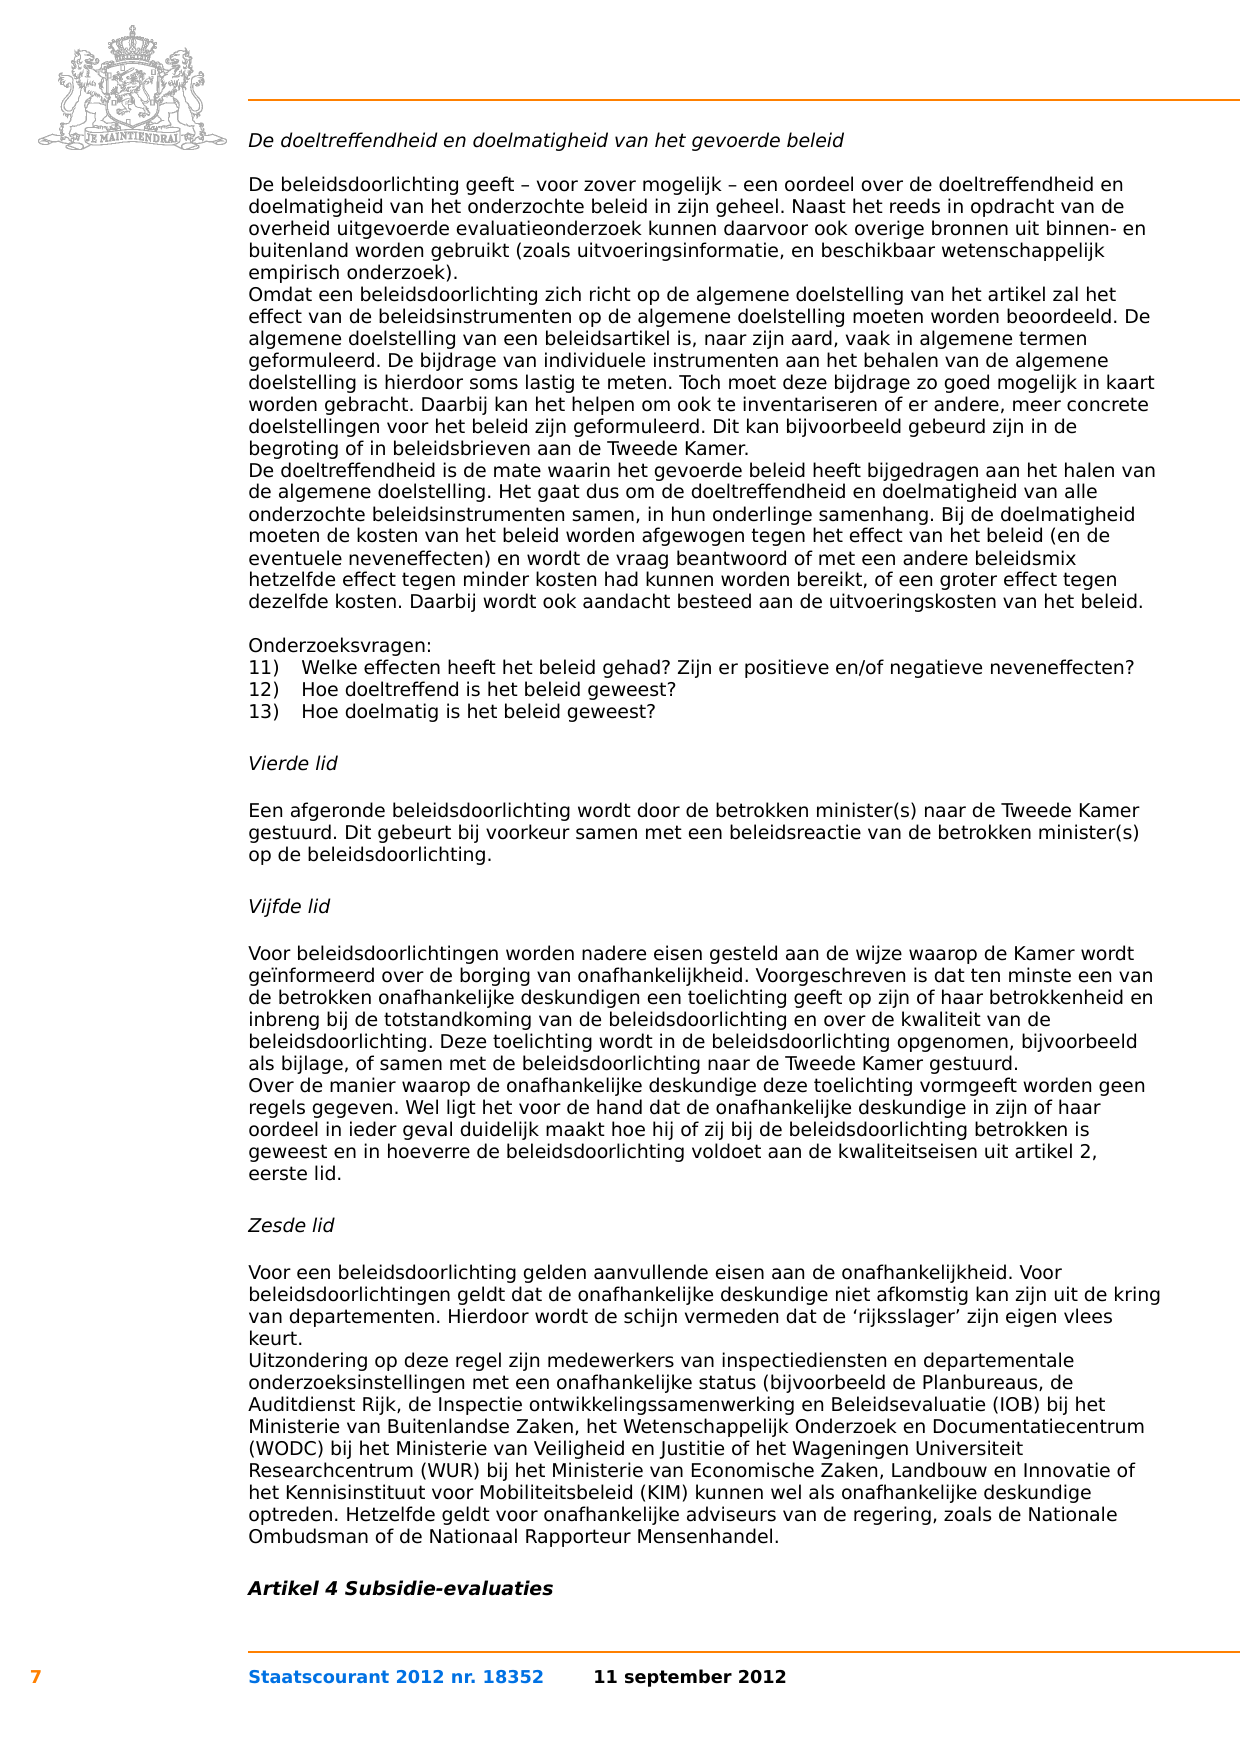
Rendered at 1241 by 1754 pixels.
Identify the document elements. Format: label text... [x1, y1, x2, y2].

text Uitzondering op deze regel zijn medewerkers van inspectiediensten en departementale onderzoeksinstellingen met een onafhankelijke status (bijvoorbeeld de Planbureaus, de Auditdienst Rijk, de Inspectie ontwikkelingssamenwerking en Beleidsevaluatie (IOB) bij het Ministerie van Buitenlandse Zaken, het Wetenschappelijk Onderzoek en Documentatiecentrum (WODC) bij het Ministerie van Veiligheid en Justitie of het Wageningen Universiteit Researchcentrum (WUR) bij het Ministerie van Economische Zaken, Landbouw en Innovatie of het Kennisinstituut voor Mobiliteitsbeleid (KIM) kunnen wel als onafhankelijke deskundige optreden. Hetzelfde geldt voor onafhankelijke adviseurs van de regering, zoals de Nationale Ombudsman of de Nationaal Rapporteur Mensenhandel. [248, 1350, 1163, 1547]
text 11) Welke effecten heeft het beleid gehad? Zijn er positieve en/of negatieve neveneffecten? [248, 657, 1163, 679]
text 13) Hoe doelmatig is het beleid geweest? [248, 701, 1163, 723]
picture [38, 25, 227, 150]
subtitle De doeltreffendheid en doelmatigheid van het gevoerde beleid [248, 130, 1163, 152]
text Voor een beleidsdoorlichting gelden aanvullende eisen aan de onafhankelijkheid. Voor beleidsdoorlichtingen geldt dat de onafhankelijke deskundige niet afkomstig kan zijn uit de kring van departementen. Hierdoor wordt de schijn vermeden dat de ‘rijksslager’ zijn eigen vlees keurt. [248, 1262, 1163, 1350]
text Voor beleidsdoorlichtingen worden nadere eisen gesteld aan de wijze waarop de Kamer wordt geïnformeerd over de borging van onafhankelijkheid. Voorgeschreven is dat ten minste een van de betrokken onafhankelijke deskundigen een toelichting geeft op zijn of haar betrokkenheid en inbreng bij de totstandkoming van de beleidsdoorlichting en over de kwaliteit van de beleidsdoorlichting. Deze toelichting wordt in de beleidsdoorlichting opgenomen, bijvoorbeeld als bijlage, of samen met de beleidsdoorlichting naar de Tweede Kamer gestuurd. [248, 943, 1163, 1075]
subtitle Zesde lid [248, 1215, 1163, 1237]
text De doeltreffendheid is de mate waarin het gevoerde beleid heeft bijgedragen aan het halen van de algemene doelstelling. Het gaat dus om de doeltreffendheid en doelmatigheid van alle onderzochte beleidsinstrumenten samen, in hun onderlinge samenhang. Bij de doelmatigheid moeten de kosten van het beleid worden afgewogen tegen het effect van het beleid (en de eventuele neveneffecten) en wordt de vraag beantwoord of met een andere beleidsmix hetzelfde effect tegen minder kosten had kunnen worden bereikt, of een groter effect tegen dezelfde kosten. Daarbij wordt ook aandacht besteed aan de uitvoeringskosten van het beleid. [248, 459, 1163, 613]
text Een afgeronde beleidsdoorlichting wordt door de betrokken minister(s) naar de Tweede Kamer gestuurd. Dit gebeurt bij voorkeur samen met een beleidsreactie van de betrokken minister(s) op de beleidsdoorlichting. [248, 800, 1163, 866]
subtitle Vijfde lid [248, 896, 1163, 918]
text De beleidsdoorlichting geeft – voor zover mogelijk – een oordeel over de doeltreffendheid en doelmatigheid van het onderzochte beleid in zijn geheel. Naast het reeds in opdracht van de overheid uitgevoerde evaluatieonderzoek kunnen daarvoor ook overige bronnen uit binnen- en buitenland worden gebruikt (zoals uitvoeringsinformatie, en beschikbaar wetenschappelijk empirisch onderzoek). [248, 174, 1163, 284]
subtitle Artikel 4 Subsidie-evaluaties [248, 1577, 1163, 1599]
text Over de manier waarop de onafhankelijke deskundige deze toelichting vormgeeft worden geen regels gegeven. Wel ligt het voor de hand dat de onafhankelijke deskundige in zijn of haar oordeel in ieder geval duidelijk maakt hoe hij of zij bij de beleidsdoorlichting betrokken is geweest en in hoeverre de beleidsdoorlichting voldoet aan de kwaliteitseisen uit artikel 2, eerste lid. [248, 1075, 1163, 1185]
text Omdat een beleidsdoorlichting zich richt op de algemene doelstelling van het artikel zal het effect van de beleidsinstrumenten op de algemene doelstelling moeten worden beoordeeld. De algemene doelstelling van een beleidsartikel is, naar zijn aard, vaak in algemene termen geformuleerd. De bijdrage van individuele instrumenten aan het behalen van de algemene doelstelling is hierdoor soms lastig te meten. Toch moet deze bijdrage zo goed mogelijk in kaart worden gebracht. Daarbij kan het helpen om ook te inventariseren of er andere, meer concrete doelstellingen voor het beleid zijn geformuleerd. Dit kan bijvoorbeeld gebeurd zijn in de begroting of in beleidsbrieven aan de Tweede Kamer. [248, 284, 1163, 459]
text 12) Hoe doeltreffend is het beleid geweest? [248, 679, 1163, 701]
subtitle Vierde lid [248, 753, 1163, 775]
text Onderzoeksvragen: [248, 635, 1163, 657]
